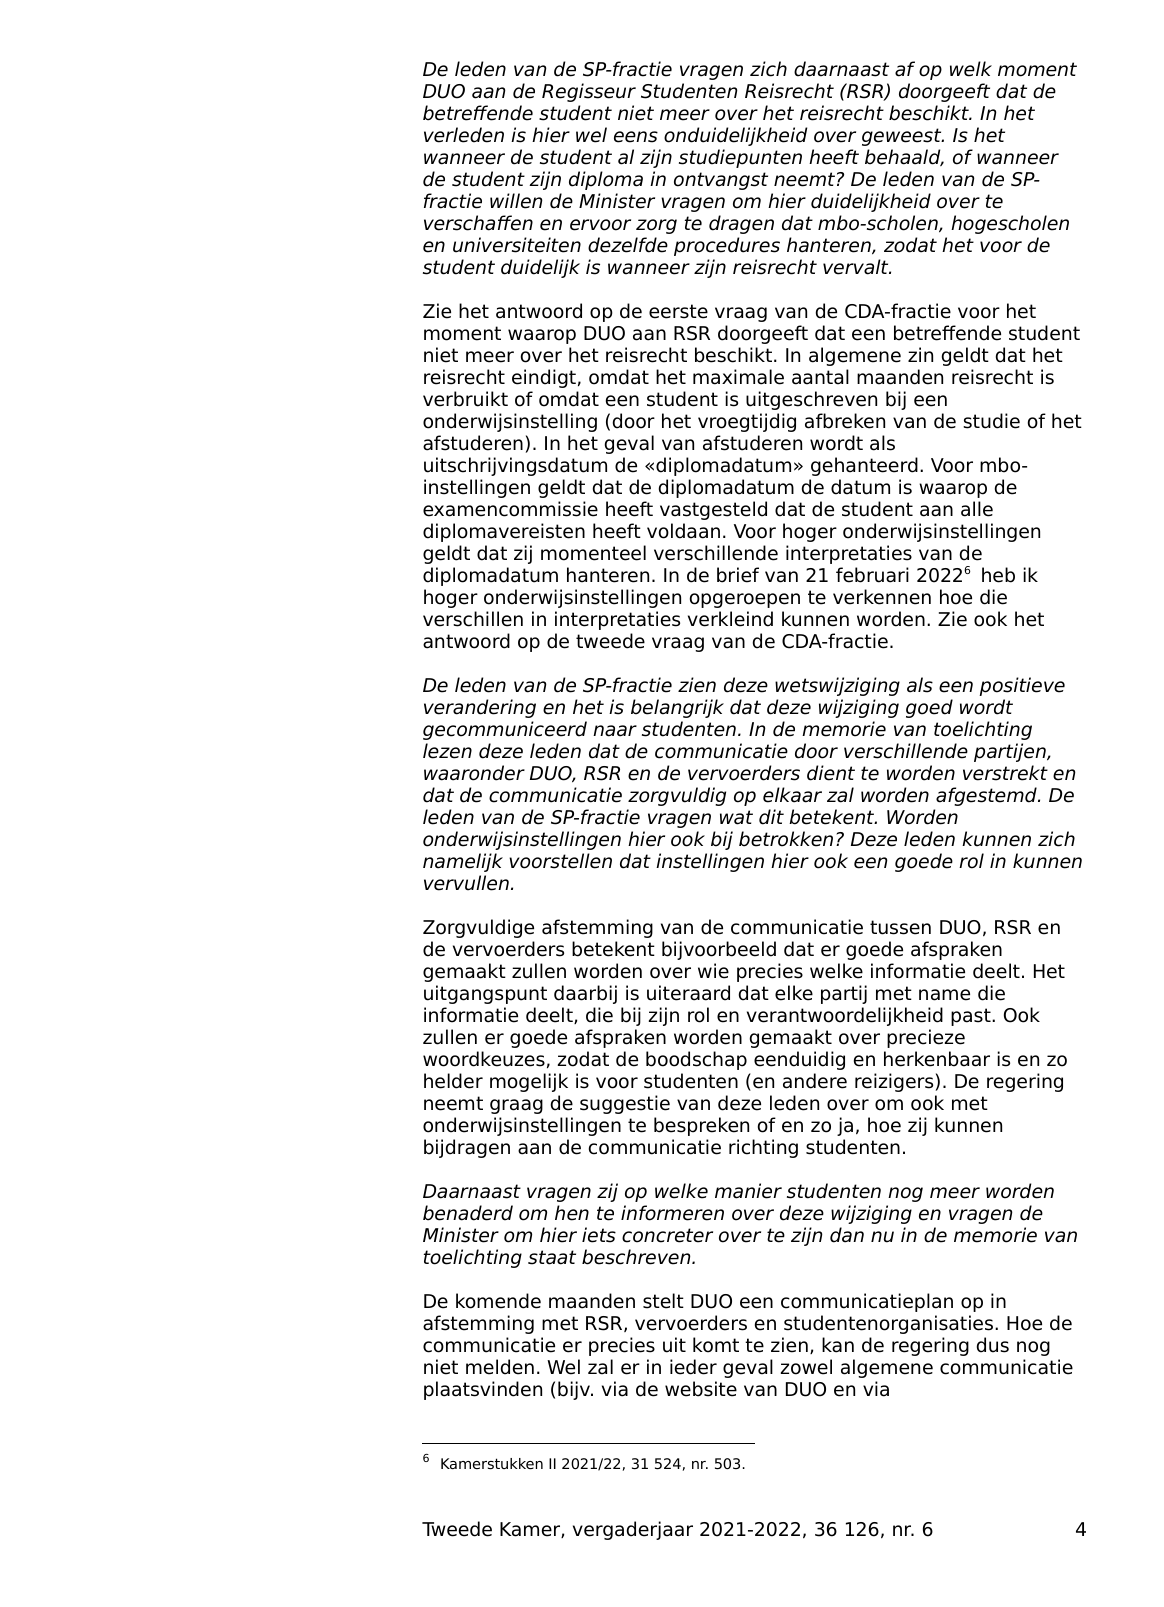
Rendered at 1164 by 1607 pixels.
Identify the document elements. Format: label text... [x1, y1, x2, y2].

text Zorgvuldige afstemming van de communicatie tussen DUO, RSR en de vervoerders betekent bijvoorbeeld dat er goede afspraken gemaakt zullen worden over wie precies welke informatie deelt. Het uitgangspunt daarbij is uiteraard dat elke partij met name die informatie deelt, die bij zijn rol en verantwoordelijkheid past. Ook zullen er goede afspraken worden gemaakt over precieze woordkeuzes, zodat de boodschap eenduidig en herkenbaar is en zo helder mogelijk is voor studenten (en andere reizigers). De regering neemt graag de suggestie van deze leden over om ook met onderwijsinstellingen te bespreken of en zo ja, hoe zij kunnen bijdragen aan de communicatie richting studenten. [422, 917, 1087, 1159]
text De komende maanden stelt DUO een communicatieplan op in afstemming met RSR, vervoerders en studentenorganisaties. Hoe de communicatie er precies uit komt te zien, kan de regering dus nog niet melden. Wel zal er in ieder geval zowel algemene communicatie plaatsvinden (bijv. via de website van DUO en via [422, 1291, 1087, 1401]
text Daarnaast vragen zij op welke manier studenten nog meer worden benaderd om hen te informeren over deze wijziging en vragen de Minister om hier iets concreter over te zijn dan nu in de memorie van toelichting staat beschreven. [422, 1181, 1087, 1269]
text Zie het antwoord op de eerste vraag van de CDA-fractie voor het moment waarop DUO aan RSR doorgeeft dat een betreffende student niet meer over het reisrecht beschikt. In algemene zin geldt dat het reisrecht eindigt, omdat het maximale aantal maanden reisrecht is verbruikt of omdat een student is uitgeschreven bij een onderwijsinstelling (door het vroegtijdig afbreken van de studie of het afstuderen). In het geval van afstuderen wordt als uitschrijvingsdatum de «diplomadatum» gehanteerd. Voor mbo-instellingen geldt dat de diplomadatum de datum is waarop de examencommissie heeft vastgesteld dat de student aan alle diplomavereisten heeft voldaan. Voor hoger onderwijsinstellingen geldt dat zij momenteel verschillende interpretaties van de diplomadatum hanteren. In de brief van 21 februari 2022 heb ik hoger onderwijsinstellingen opgeroepen te verkennen hoe die verschillen in interpretaties verkleind kunnen worden. Zie ook het antwoord op de tweede vraag van de CDA-fractie. [422, 301, 1087, 653]
text De leden van de SP-fractie zien deze wetswijziging als een positieve verandering en het is belangrijk dat deze wijziging goed wordt gecommuniceerd naar studenten. In de memorie van toelichting lezen deze leden dat de communicatie door verschillende partijen, waaronder DUO, RSR en de vervoerders dient te worden verstrekt en dat de communicatie zorgvuldig op elkaar zal worden afgestemd. De leden van de SP-fractie vragen wat dit betekent. Worden onderwijsinstellingen hier ook bij betrokken? Deze leden kunnen zich namelijk voorstellen dat instellingen hier ook een goede rol in kunnen vervullen. [422, 675, 1087, 895]
text Kamerstukken II 2021/22, 31 524, nr. 503. [422, 1452, 1087, 1474]
text De leden van de SP-fractie vragen zich daarnaast af op welk moment DUO aan de Regisseur Studenten Reisrecht (RSR) doorgeeft dat de betreffende student niet meer over het reisrecht beschikt. In het verleden is hier wel eens onduidelijkheid over geweest. Is het wanneer de student al zijn studiepunten heeft behaald, of wanneer de student zijn diploma in ontvangst neemt? De leden van de SP-fractie willen de Minister vragen om hier duidelijkheid over te verschaffen en ervoor zorg te dragen dat mbo-scholen, hogescholen en universiteiten dezelfde procedures hanteren, zodat het voor de student duidelijk is wanneer zijn reisrecht vervalt. [422, 59, 1087, 279]
